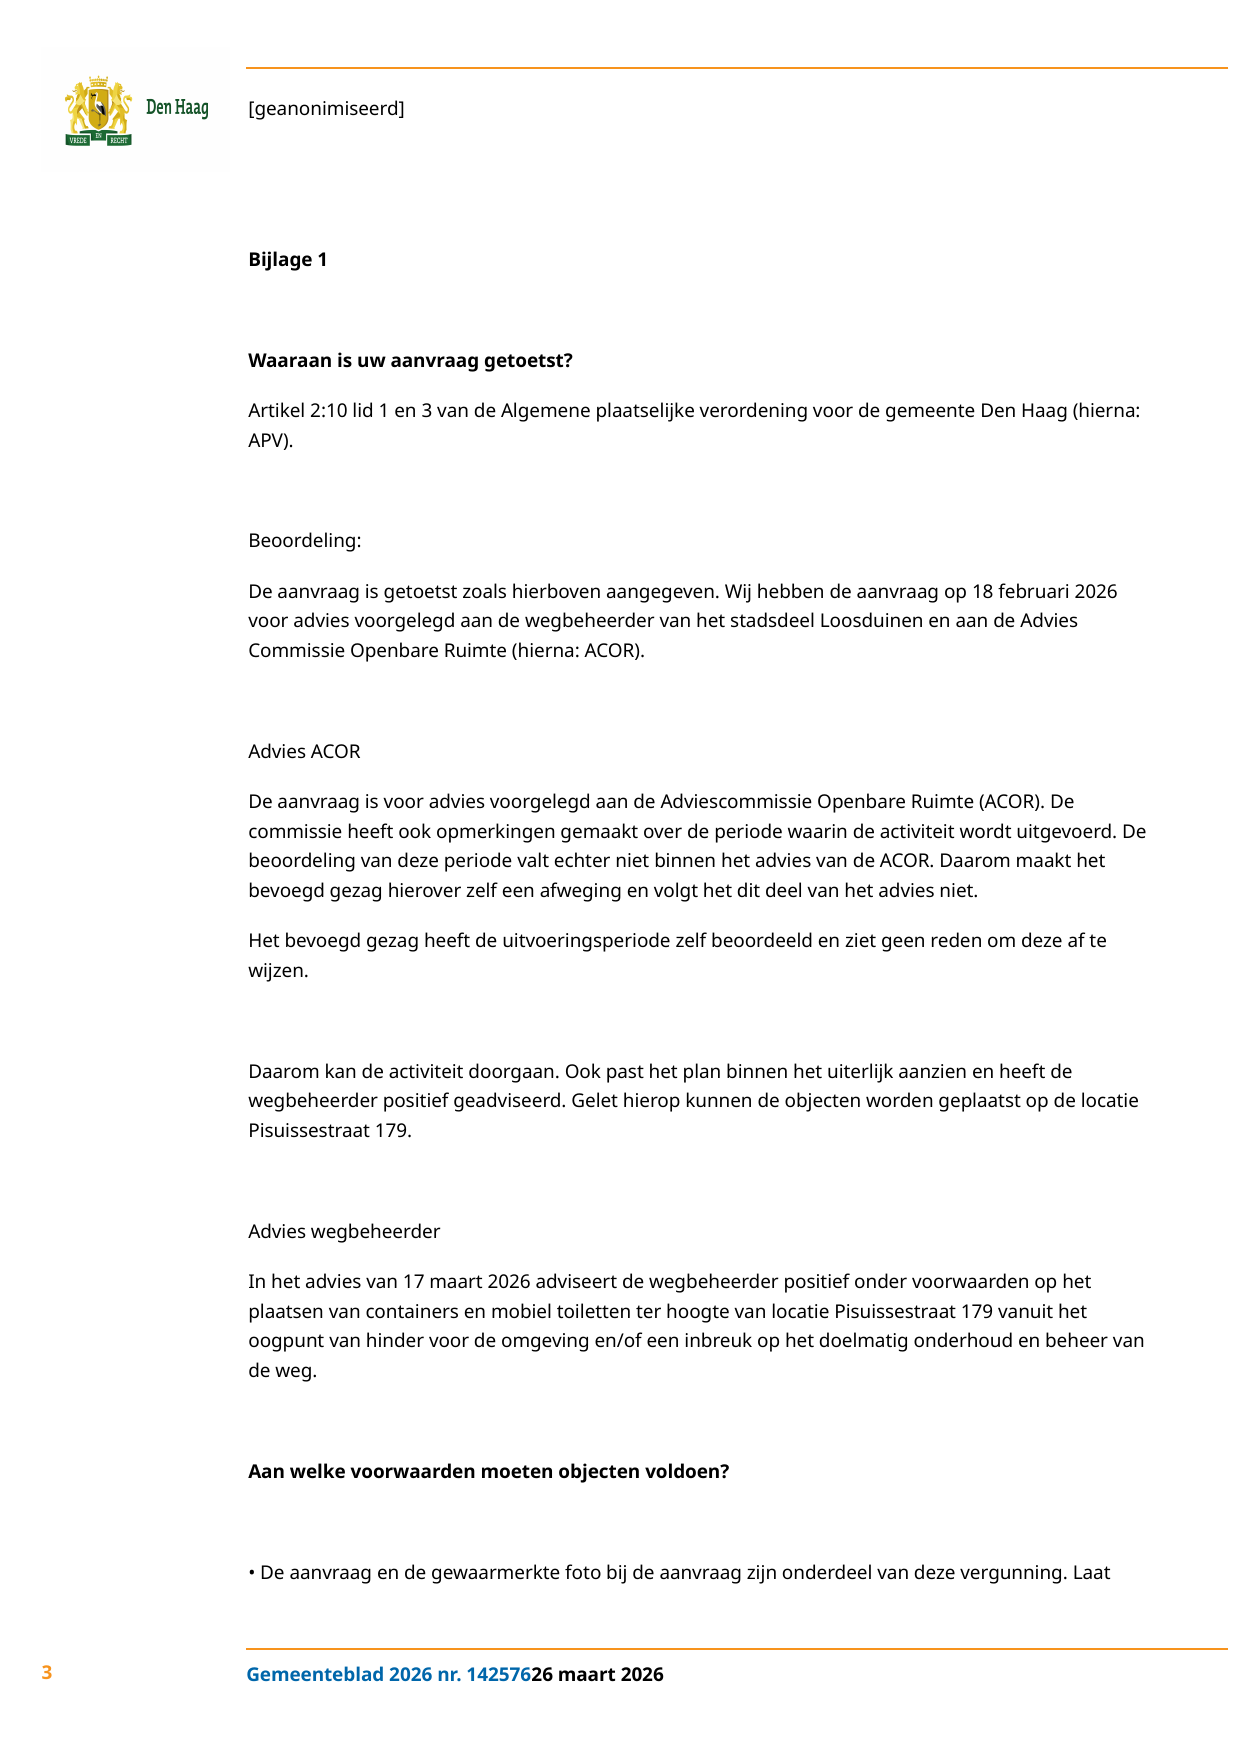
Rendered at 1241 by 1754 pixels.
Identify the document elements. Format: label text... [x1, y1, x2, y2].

text • De aanvraag en de gewaarmerkte foto bij de aanvraag zijn onderdeel van deze vergunning. Laat [248, 1559, 1152, 1585]
text Waaraan is uw aanvraag getoetst? [248, 347, 1152, 373]
text Artikel 2:10 lid 1 en 3 van de Algemene plaatselijke verordening voor de gemeente Den Haag (hierna: APV). [248, 397, 1152, 453]
text [geanonimiseerd] [248, 95, 1152, 121]
picture [41, 47, 231, 172]
text De aanvraag is getoetst zoals hierboven aangegeven. Wij hebben de aanvraag op 18 februari 2026 voor advies voorgelegd aan de wegbeheerder van het stadsdeel Loosduinen en aan de Advies Commissie Openbare Ruimte (hierna: ACOR). [248, 578, 1152, 663]
text Advies ACOR [248, 738, 1152, 764]
text Bijlage 1 [248, 246, 1152, 272]
text Aan welke voorwaarden moeten objecten voldoen? [248, 1458, 1152, 1484]
text In het advies van 17 maart 2026 adviseert de wegbeheerder positief onder voorwaarden op het plaatsen van containers en mobiel toiletten ter hoogte van locatie Pisuissestraat 179 vanuit het oogpunt van hinder voor de omgeving en/of een inbreuk op het doelmatig onderhoud en beheer van de weg. [248, 1268, 1152, 1383]
text De aanvraag is voor advies voorgelegd aan de Adviescommissie Openbare Ruimte (ACOR). De commissie heeft ook opmerkingen gemaakt over de periode waarin de activiteit wordt uitgevoerd. De beoordeling van deze periode valt echter niet binnen het advies van de ACOR. Daarom maakt het bevoegd gezag hierover zelf een afweging en volgt het dit deel van het advies niet. [248, 788, 1152, 903]
text Het bevoegd gezag heeft de uitvoeringsperiode zelf beoordeeld en ziet geen reden om deze af te wijzen. [248, 928, 1152, 983]
text Advies wegbeheerder [248, 1218, 1152, 1244]
text Beoordeling: [248, 528, 1152, 553]
text Daarom kan de activiteit doorgaan. Ook past het plan binnen het uiterlijk aanzien en heeft de wegbeheerder positief geadviseerd. Gelet hierop kunnen de objecten worden geplaatst op de locatie Pisuissestraat 179. [248, 1058, 1152, 1143]
